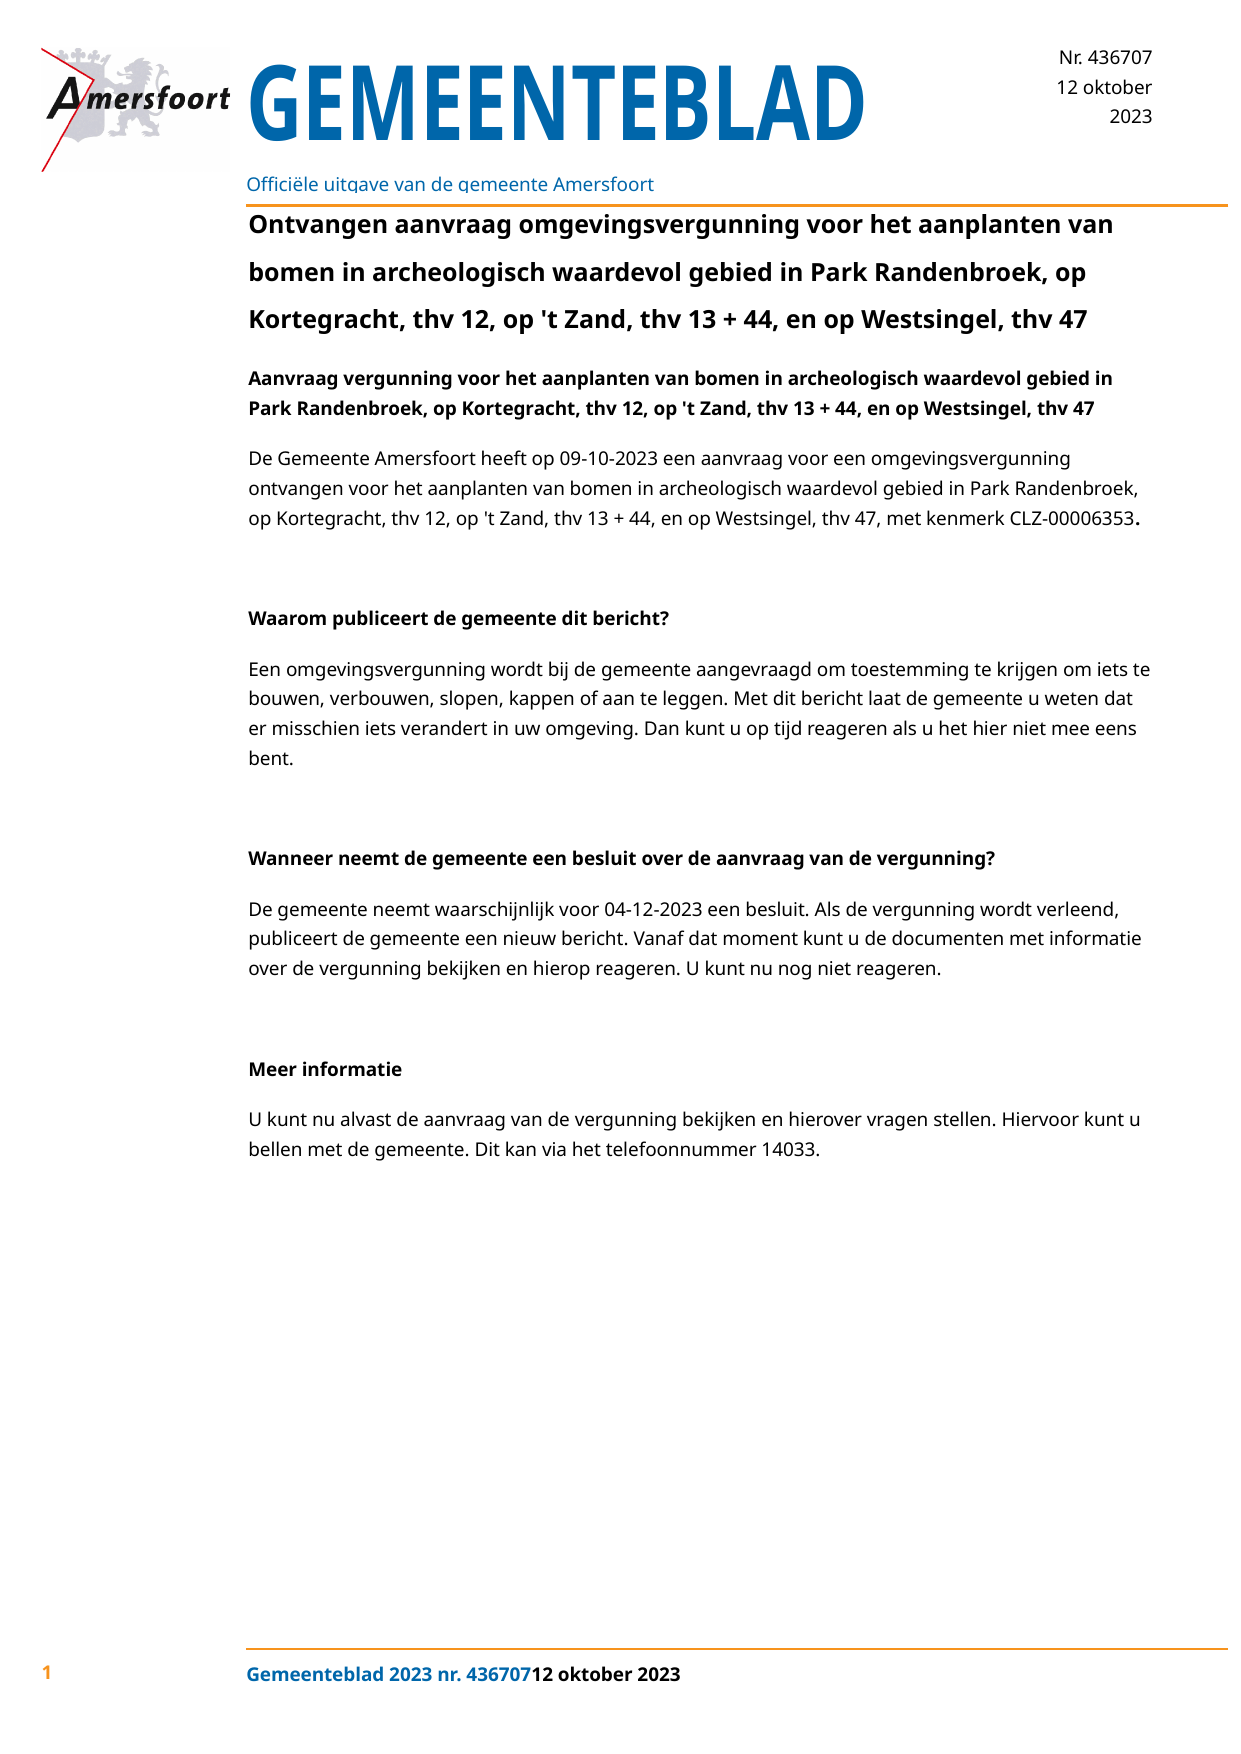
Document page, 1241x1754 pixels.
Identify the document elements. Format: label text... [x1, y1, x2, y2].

text Een omgevingsvergunning wordt bij de gemeente aangevraagd om toestemming te krijgen om iets te bouwen, verbouwen, slopen, kappen of aan te leggen. Met dit bericht laat de gemeente u weten dat er misschien iets verandert in uw omgeving. Dan kunt u op tijd reageren als u het hier niet mee eens bent. [248, 656, 1152, 770]
text Wanneer neemt de gemeente een besluit over de aanvraag van de vergunning? [248, 846, 1152, 871]
text Waarom publiceert de gemeente dit bericht? [248, 606, 1152, 631]
text Aanvraag vergunning voor het aanplanten van bomen in archeologisch waardevol gebied in Park Randenbroek, op Kortegracht, thv 12, op 't Zand, thv 13 + 44, en op Westsingel, thv 47 [248, 366, 1152, 421]
text Meer informatie [248, 1056, 1152, 1082]
text Ontvangen aanvraag omgevingsvergunning voor het aanplanten van bomen in archeologisch waardevol gebied in Park Randenbroek, op Kortegracht, thv 12, op 't Zand, thv 13 + 44, en op Westsingel, thv 47 [248, 207, 1152, 336]
text De gemeente neemt waarschijnlijk voor 04-12-2023 een besluit. Als de vergunning wordt verleend, publiceert de gemeente een nieuw bericht. Vanaf dat moment kunt u de documenten met informatie over de vergunning bekijken en hierop reageren. U kunt nu nog niet reageren. [248, 896, 1152, 981]
text De Gemeente Amersfoort heeft op 09-10-2023 een aanvraag voor een omgevingsvergunning ontvangen voor het aanplanten van bomen in archeologisch waardevol gebied in Park Randenbroek, op Kortegracht, thv 12, op 't Zand, thv 13 + 44, en op Westsingel, thv 47, met kenmerk CLZ-00006353. [248, 446, 1152, 530]
text U kunt nu alvast de aanvraag van de vergunning bekijken en hierover vragen stellen. Hiervoor kunt u bellen met de gemeente. Dit kan via het telefoonnummer 14033. [248, 1106, 1152, 1162]
picture [41, 47, 231, 172]
